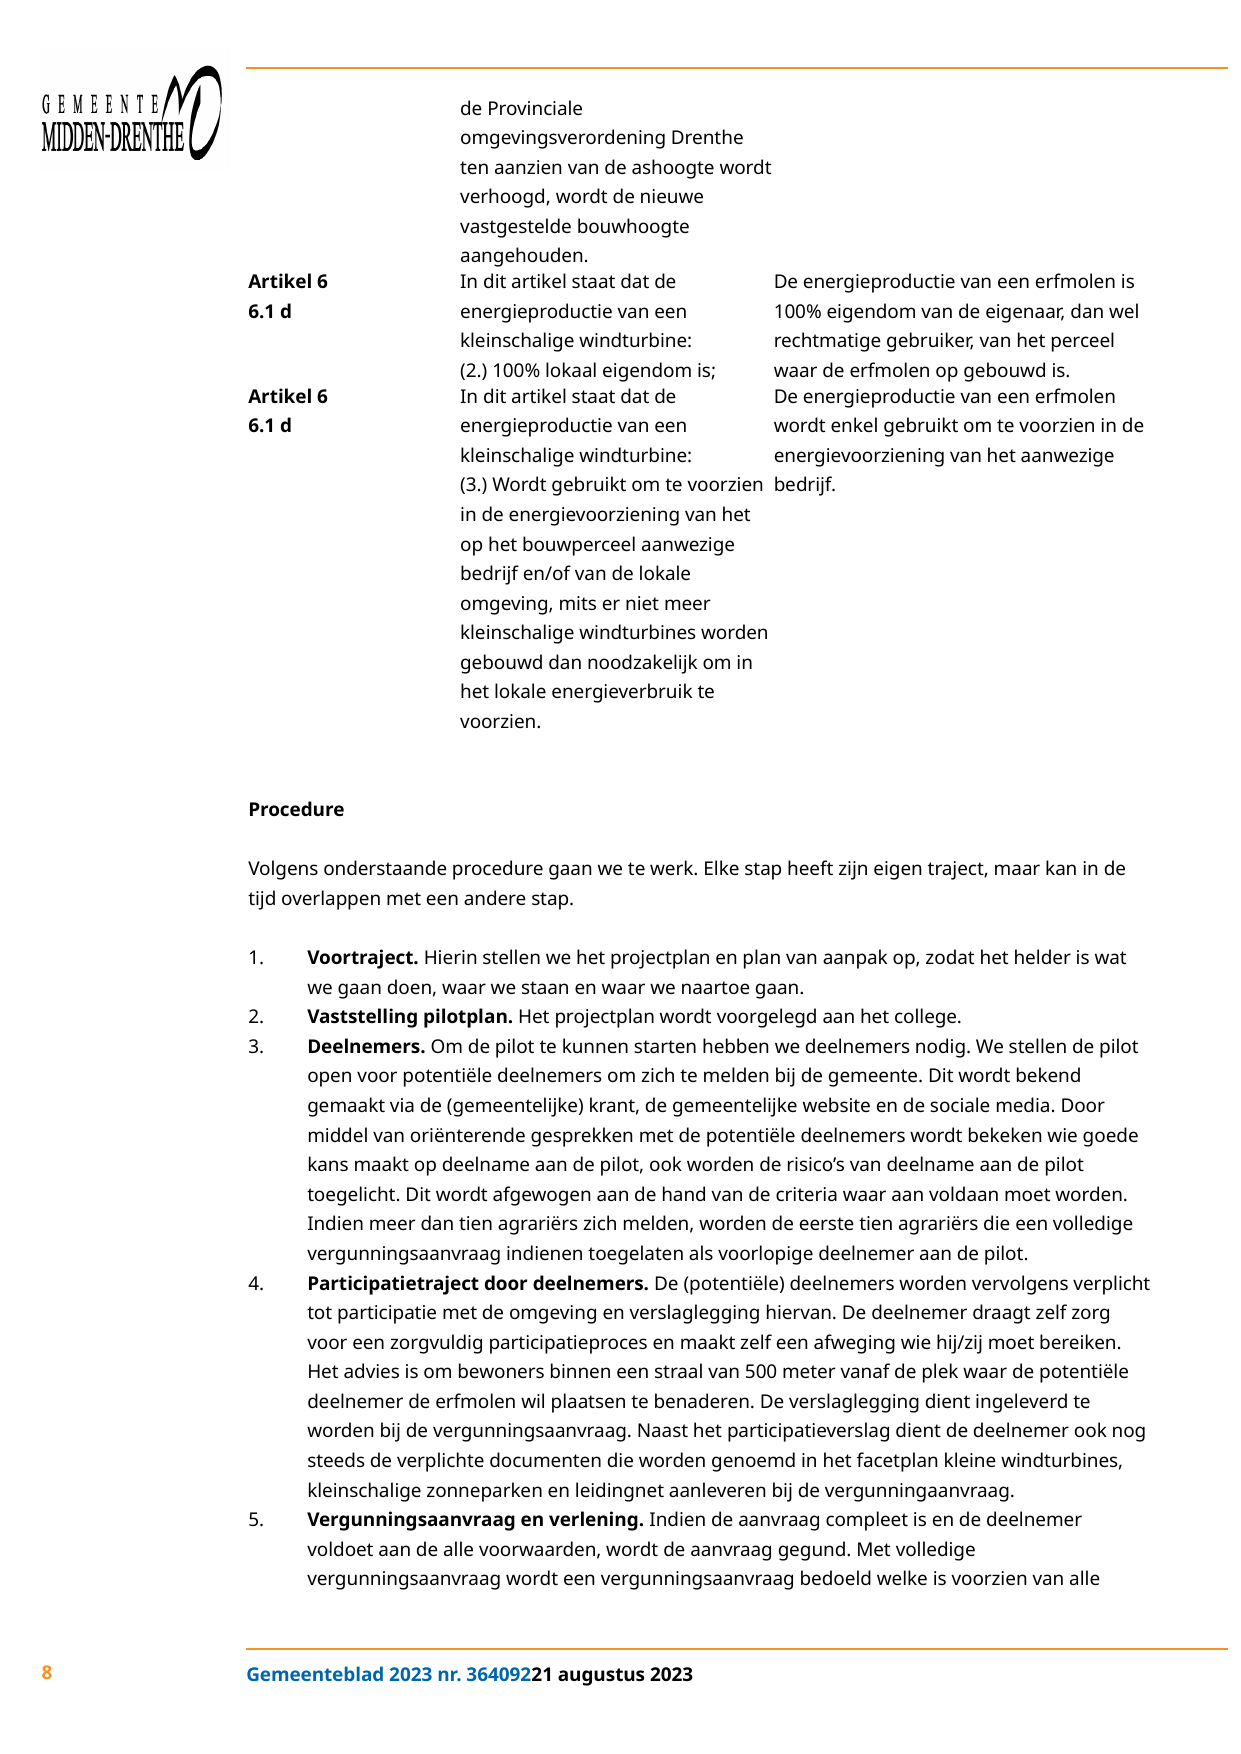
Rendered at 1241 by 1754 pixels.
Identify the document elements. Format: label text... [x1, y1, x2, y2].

list Vaststelling pilotplan. Het projectplan wordt voorgelegd aan het college. [248, 1003, 1152, 1029]
picture [41, 47, 231, 172]
table_cell [774, 95, 1152, 268]
table_cell De energieproductie van een erfmolen is 100% eigendom van de eigenaar, dan wel rechtmatige gebruiker, van het perceel waar de erfmolen op gebouwd is. [774, 269, 1152, 383]
table_cell In dit artikel staat dat de energieproductie van een kleinschalige windturbine: (2.) 100% lokaal eigendom is; [460, 269, 773, 383]
table_cell de Provinciale omgevingsverordening Drenthe ten aanzien van de ashoogte wordt verhoogd, wordt de nieuwe vastgestelde bouwhoogte aangehouden. [460, 95, 773, 268]
text Volgens onderstaande procedure gaan we te werk. Elke stap heeft zijn eigen traject, maar kan in de tijd overlappen met een andere stap. [248, 856, 1152, 911]
table_cell De energieproductie van een erfmolen wordt enkel gebruikt om te voorzien in de energievoorziening van het aanwezige bedrijf. [774, 383, 1152, 734]
list Vergunningsaanvraag en verlening. Indien de aanvraag compleet is en de deelnemer voldoet aan de alle voorwaarden, wordt de aanvraag gegund. Met volledige vergunningsaanvraag wordt een vergunningsaanvraag bedoeld welke is voorzien van alle [248, 1506, 1152, 1591]
text Procedure [248, 796, 1152, 822]
table_cell Artikel 6 6.1 d [248, 383, 460, 734]
table_cell Artikel 6 6.1 d [248, 269, 460, 383]
list Participatietraject door deelnemers. De (potentiële) deelnemers worden vervolgens verplicht tot participatie met de omgeving en verslaglegging hiervan. De deelnemer draagt zelf zorg voor een zorgvuldig participatieproces en maakt zelf een afweging wie hij/zij moet bereiken. Het advies is om bewoners binnen een straal van 500 meter vanaf de plek waar de potentiële deelnemer de erfmolen wil plaatsen te benaderen. De verslaglegging dient ingeleverd te worden bij de vergunningsaanvraag. Naast het participatieverslag dient de deelnemer ook nog steeds de verplichte documenten die worden genoemd in het facetplan kleine windturbines, kleinschalige zonneparken en leidingnet aanleveren bij de vergunningaanvraag. [248, 1270, 1152, 1503]
table_cell [248, 95, 460, 268]
list Deelnemers. Om de pilot te kunnen starten hebben we deelnemers nodig. We stellen de pilot open voor potentiële deelnemers om zich te melden bij de gemeente. Dit wordt bekend gemaakt via de (gemeentelijke) krant, de gemeentelijke website en de sociale media. Door middel van oriënterende gesprekken met de potentiële deelnemers wordt bekeken wie goede kans maakt op deelname aan de pilot, ook worden de risico’s van deelname aan de pilot toegelicht. Dit wordt afgewogen aan de hand van de criteria waar aan voldaan moet worden. Indien meer dan tien agrariërs zich melden, worden de eerste tien agrariërs die een volledige vergunningsaanvraag indienen toegelaten als voorlopige deelnemer aan de pilot. [248, 1033, 1152, 1266]
list Voortraject. Hierin stellen we het projectplan en plan van aanpak op, zodat het helder is wat we gaan doen, waar we staan en waar we naartoe gaan. [248, 944, 1152, 1000]
table_cell In dit artikel staat dat de energieproductie van een kleinschalige windturbine: (3.) Wordt gebruikt om te voorzien in de energievoorziening van het op het bouwperceel aanwezige bedrijf en/of van de lokale omgeving, mits er niet meer kleinschalige windturbines worden gebouwd dan noodzakelijk om in het lokale energieverbruik te voorzien. [460, 383, 773, 734]
